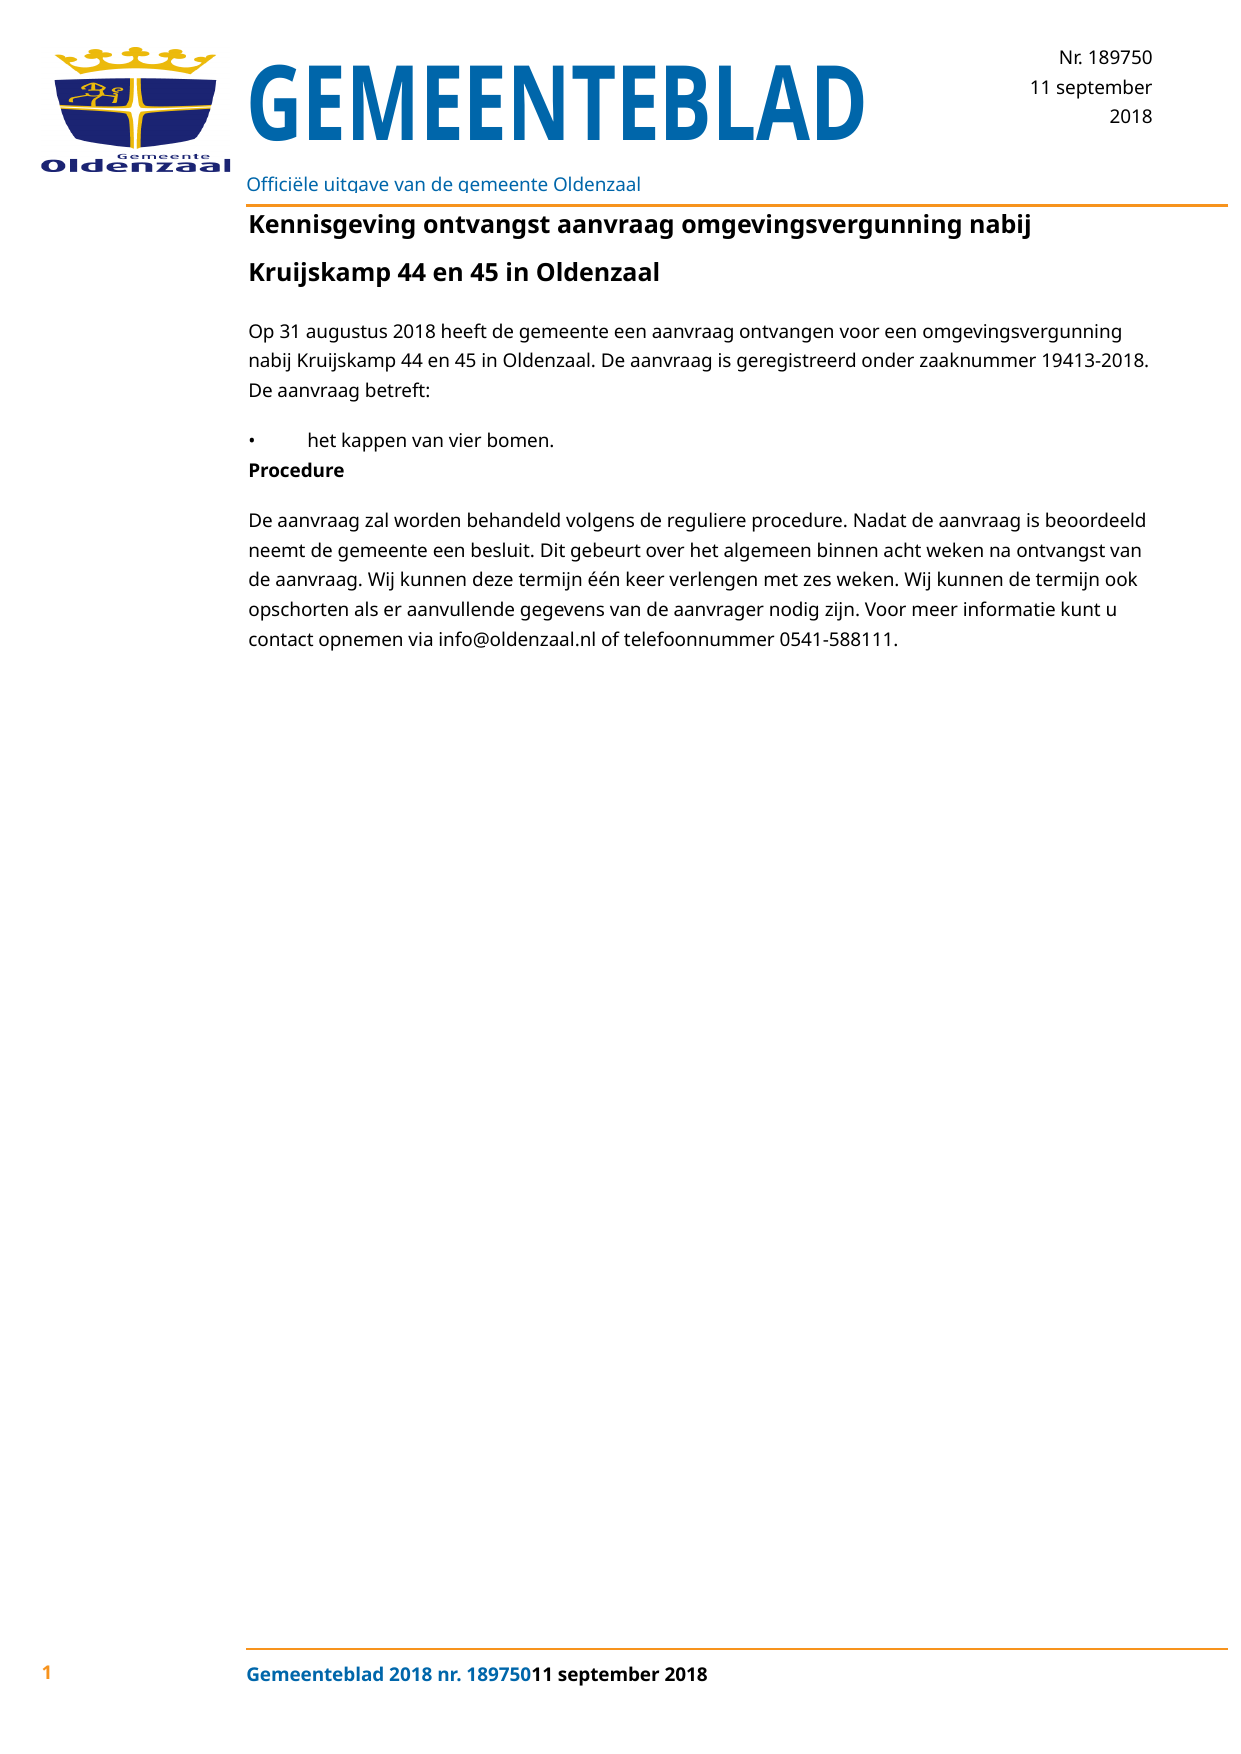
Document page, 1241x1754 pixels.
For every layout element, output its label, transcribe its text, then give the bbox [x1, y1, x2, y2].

text Kennisgeving ontvangst aanvraag omgevingsvergunning nabij Kruijskamp 44 en 45 in Oldenzaal [248, 207, 1152, 288]
text Procedure [248, 457, 1152, 483]
text De aanvraag zal worden behandeld volgens de reguliere procedure. Nadat de aanvraag is beoordeeld neemt de gemeente een besluit. Dit gebeurt over het algemeen binnen acht weken na ontvangst van de aanvraag. Wij kunnen deze termijn één keer verlengen met zes weken. Wij kunnen de termijn ook opschorten als er aanvullende gegevens van de aanvrager nodig zijn. Voor meer informatie kunt u contact opnemen via info@oldenzaal.nl of telefoonnummer 0541-588111. [248, 507, 1152, 652]
list het kappen van vier bomen. [248, 427, 1152, 453]
text Op 31 augustus 2018 heeft de gemeente een aanvraag ontvangen voor een omgevingsvergunning nabij Kruijskamp 44 en 45 in Oldenzaal. De aanvraag is geregistreerd onder zaaknummer 19413-2018. De aanvraag betreft: [248, 318, 1152, 403]
picture [41, 47, 231, 172]
